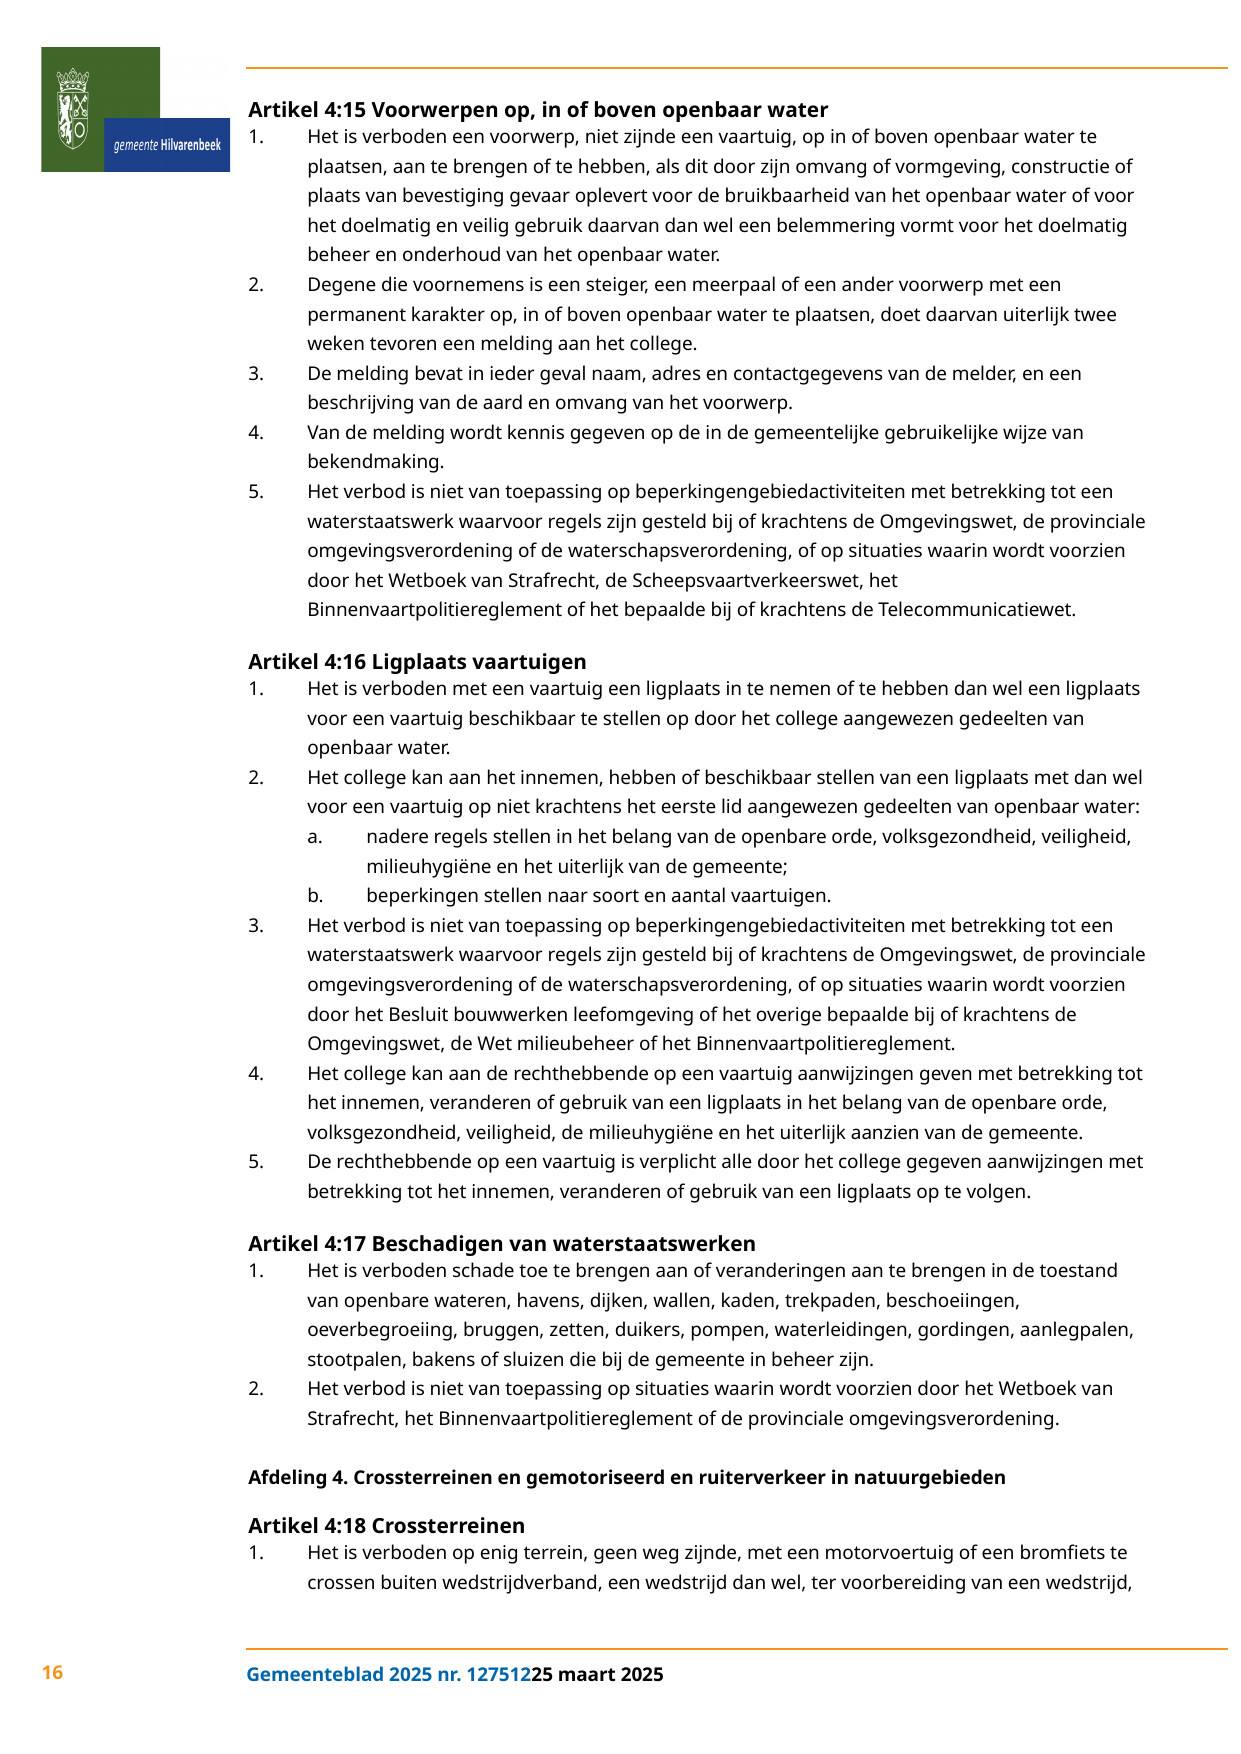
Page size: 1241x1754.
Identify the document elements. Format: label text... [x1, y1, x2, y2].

picture [41, 47, 231, 172]
text Artikel 4:16 Ligplaats vaartuigen [248, 647, 1152, 675]
list Van de melding wordt kennis gegeven op de in de gemeentelijke gebruikelijke wijze van bekendmaking. [248, 419, 1152, 474]
list Het is verboden een voorwerp, niet zijnde een vaartuig, op in of boven openbaar water te plaatsen, aan te brengen of te hebben, als dit door zijn omvang of vormgeving, constructie of plaats van bevestiging gevaar oplevert voor de bruikbaarheid van het openbaar water of voor het doelmatig en veilig gebruik daarvan dan wel een belemmering vormt voor het doelmatig beheer en onderhoud van het openbaar water. [248, 123, 1152, 267]
list De rechthebbende op een vaartuig is verplicht alle door het college gegeven aanwijzingen met betrekking tot het innemen, veranderen of gebruik van een ligplaats op te volgen. [248, 1149, 1152, 1204]
list Het college kan aan het innemen, hebben of beschikbaar stellen van een ligplaats met dan wel voor een vaartuig op niet krachtens het eerste lid aangewezen gedeelten van openbaar water: [248, 764, 1152, 819]
list De melding bevat in ieder geval naam, adres en contactgegevens van de melder, en een beschrijving van de aard en omvang van het voorwerp. [248, 360, 1152, 415]
list Het is verboden met een vaartuig een ligplaats in te nemen of te hebben dan wel een ligplaats voor een vaartuig beschikbaar te stellen op door het college aangewezen gedeelten van openbaar water. [248, 675, 1152, 760]
list Het verbod is niet van toepassing op beperkingengebiedactiviteiten met betrekking tot een waterstaatswerk waarvoor regels zijn gesteld bij of krachtens de Omgevingswet, de provinciale omgevingsverordening of de waterschapsverordening, of op situaties waarin wordt voorzien door het Wetboek van Strafrecht, de Scheepsvaartverkeerswet, het Binnenvaartpolitiereglement of het bepaalde bij of krachtens de Telecommunicatiewet. [248, 478, 1152, 622]
list beperkingen stellen naar soort en aantal vaartuigen. [307, 882, 1152, 908]
text Artikel 4:15 Voorwerpen op, in of boven openbaar water [248, 95, 1152, 123]
list Het verbod is niet van toepassing op beperkingengebiedactiviteiten met betrekking tot een waterstaatswerk waarvoor regels zijn gesteld bij of krachtens de Omgevingswet, de provinciale omgevingsverordening of de waterschapsverordening, of op situaties waarin wordt voorzien door het Besluit bouwwerken leefomgeving of het overige bepaalde bij of krachtens de Omgevingswet, de Wet milieubeheer of het Binnenvaartpolitiereglement. [248, 912, 1152, 1056]
list Degene die voornemens is een steiger, een meerpaal of een ander voorwerp met een permanent karakter op, in of boven openbaar water te plaatsen, doet daarvan uiterlijk twee weken tevoren een melding aan het college. [248, 271, 1152, 356]
list Het is verboden op enig terrein, geen weg zijnde, met een motorvoertuig of een bromfiets te crossen buiten wedstrijdverband, een wedstrijd dan wel, ter voorbereiding van een wedstrijd, [248, 1539, 1152, 1594]
list Het verbod is niet van toepassing op situaties waarin wordt voorzien door het Wetboek van Strafrecht, het Binnenvaartpolitiereglement of de provinciale omgevingsverordening. [248, 1376, 1152, 1431]
text Afdeling 4. Crossterreinen en gemotoriseerd en ruiterverkeer in natuurgebieden [248, 1464, 1152, 1490]
text Artikel 4:18 Crossterreinen [248, 1511, 1152, 1539]
text Artikel 4:17 Beschadigen van waterstaatswerken [248, 1229, 1152, 1257]
list Het college kan aan de rechthebbende op een vaartuig aanwijzingen geven met betrekking tot het innemen, veranderen of gebruik van een ligplaats in het belang van de openbare orde, volksgezondheid, veiligheid, de milieuhygiëne en het uiterlijk aanzien van de gemeente. [248, 1060, 1152, 1145]
list Het is verboden schade toe te brengen aan of veranderingen aan te brengen in de toestand van openbare wateren, havens, dijken, wallen, kaden, trekpaden, beschoeiingen, oeverbegroeiing, bruggen, zetten, duikers, pompen, waterleidingen, gordingen, aanlegpalen, stootpalen, bakens of sluizen die bij de gemeente in beheer zijn. [248, 1257, 1152, 1372]
list nadere regels stellen in het belang van de openbare orde, volksgezondheid, veiligheid, milieuhygiëne en het uiterlijk van de gemeente; [307, 823, 1152, 879]
